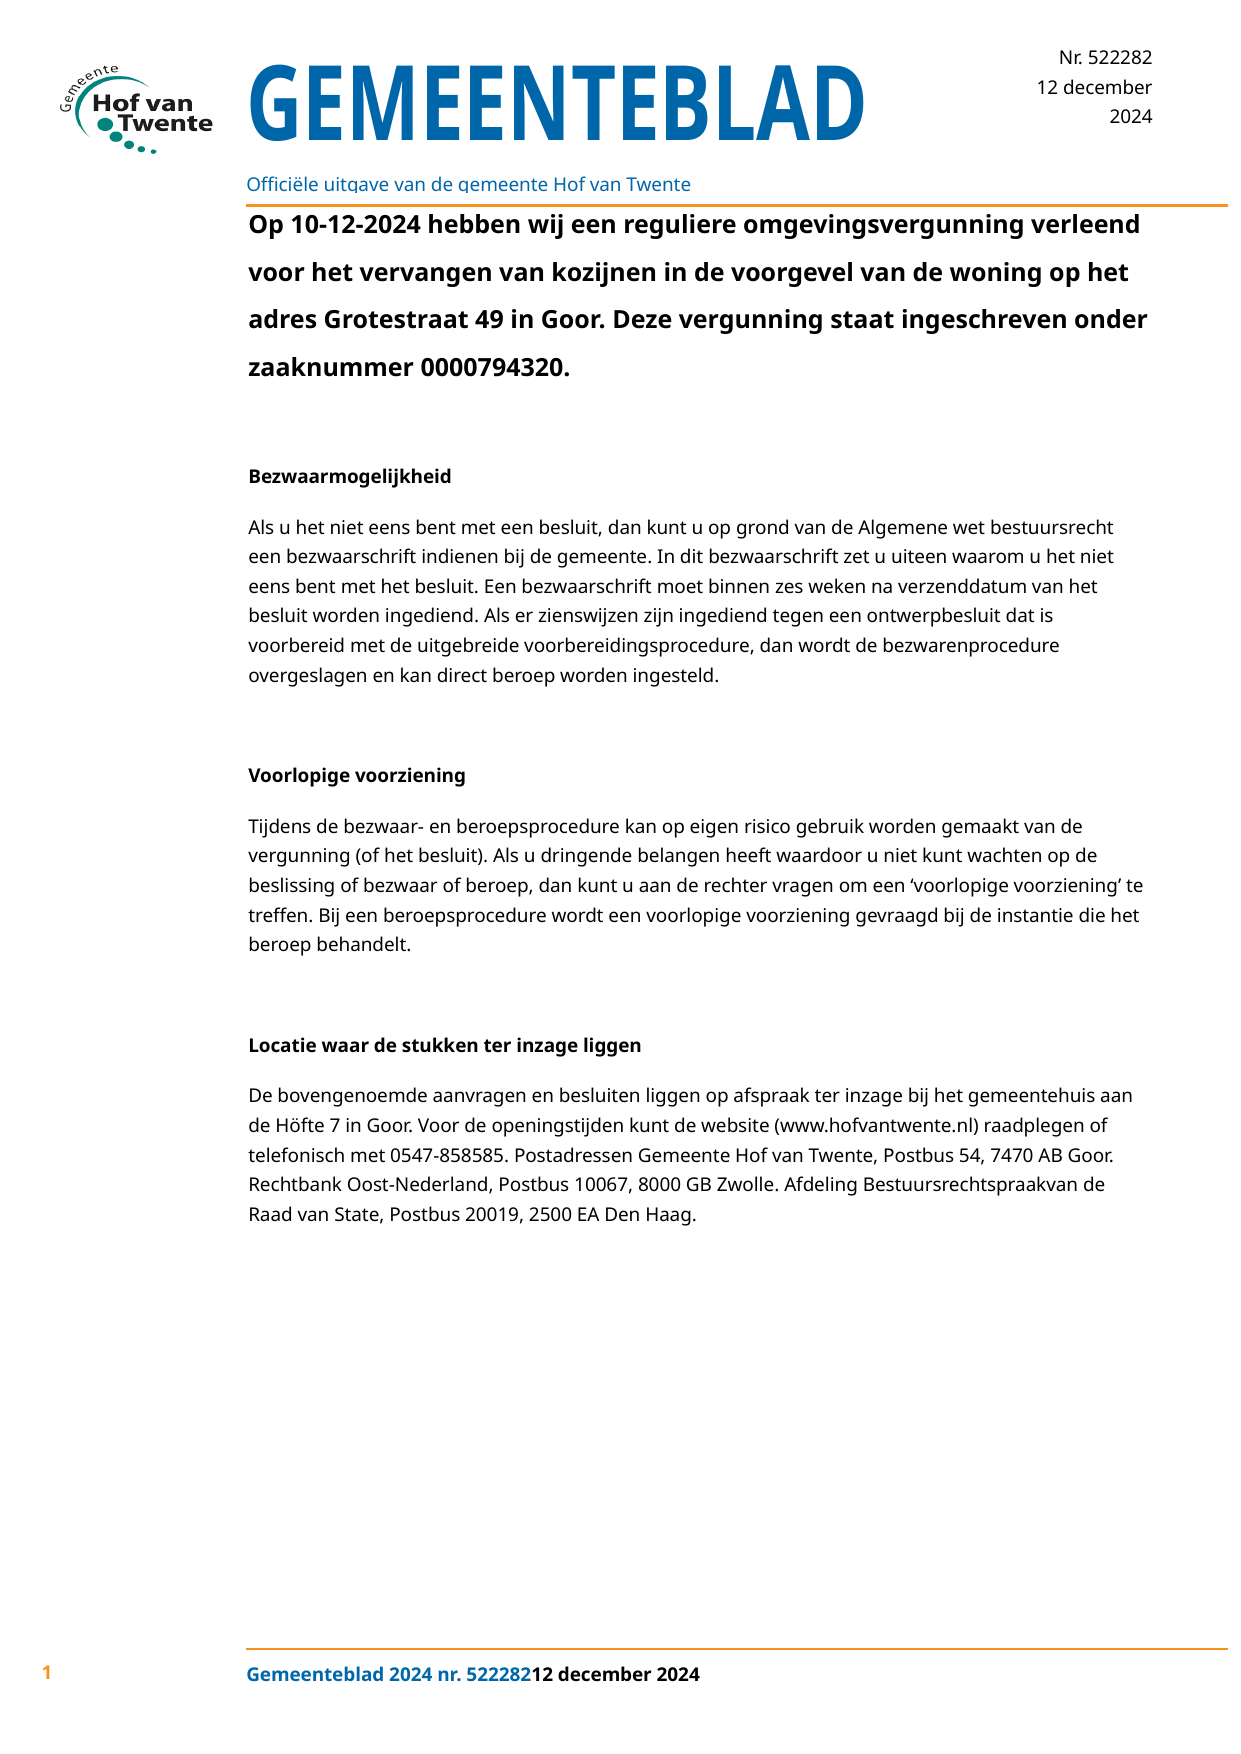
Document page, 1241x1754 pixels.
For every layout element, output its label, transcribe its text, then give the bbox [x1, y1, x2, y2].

text Op 10-12-2024 hebben wij een reguliere omgevingsvergunning verleend voor het vervangen van kozijnen in de voorgevel van de woning op het adres Grotestraat 49 in Goor. Deze vergunning staat ingeschreven onder zaaknummer 0000794320. [248, 207, 1152, 384]
text Voorlopige voorziening [248, 763, 1152, 788]
text Bezwaarmogelijkheid [248, 463, 1152, 489]
text De bovengenoemde aanvragen en besluiten liggen op afspraak ter inzage bij het gemeentehuis aan de Höfte 7 in Goor. Voor de openingstijden kunt de website (www.hofvantwente.nl) raadplegen of telefonisch met 0547-858585. Postadressen Gemeente Hof van Twente, Postbus 54, 7470 AB Goor. Rechtbank Oost-Nederland, Postbus 10067, 8000 GB Zwolle. Afdeling Bestuursrechtspraakvan de Raad van State, Postbus 20019, 2500 EA Den Haag. [248, 1083, 1152, 1227]
text Als u het niet eens bent met een besluit, dan kunt u op grond van de Algemene wet bestuursrecht een bezwaarschrift indienen bij de gemeente. In dit bezwaarschrift zet u uiteen waarom u het niet eens bent met het besluit. Een bezwaarschrift moet binnen zes weken na verzenddatum van het besluit worden ingediend. Als er zienswijzen zijn ingediend tegen een ontwerpbesluit dat is voorbereid met de uitgebreide voorbereidingsprocedure, dan wordt de bezwarenprocedure overgeslagen en kan direct beroep worden ingesteld. [248, 514, 1152, 688]
text Locatie waar de stukken ter inzage liggen [248, 1032, 1152, 1058]
text Tijdens de bezwaar- en beroepsprocedure kan op eigen risico gebruik worden gemaakt van de vergunning (of het besluit). Als u dringende belangen heeft waardoor u niet kunt wachten op de beslissing of bezwaar of beroep, dan kunt u aan de rechter vragen om een ‘voorlopige voorziening’ te treffen. Bij een beroepsprocedure wordt een voorlopige voorziening gevraagd bij de instantie die het beroep behandelt. [248, 813, 1152, 957]
picture [41, 47, 231, 172]
